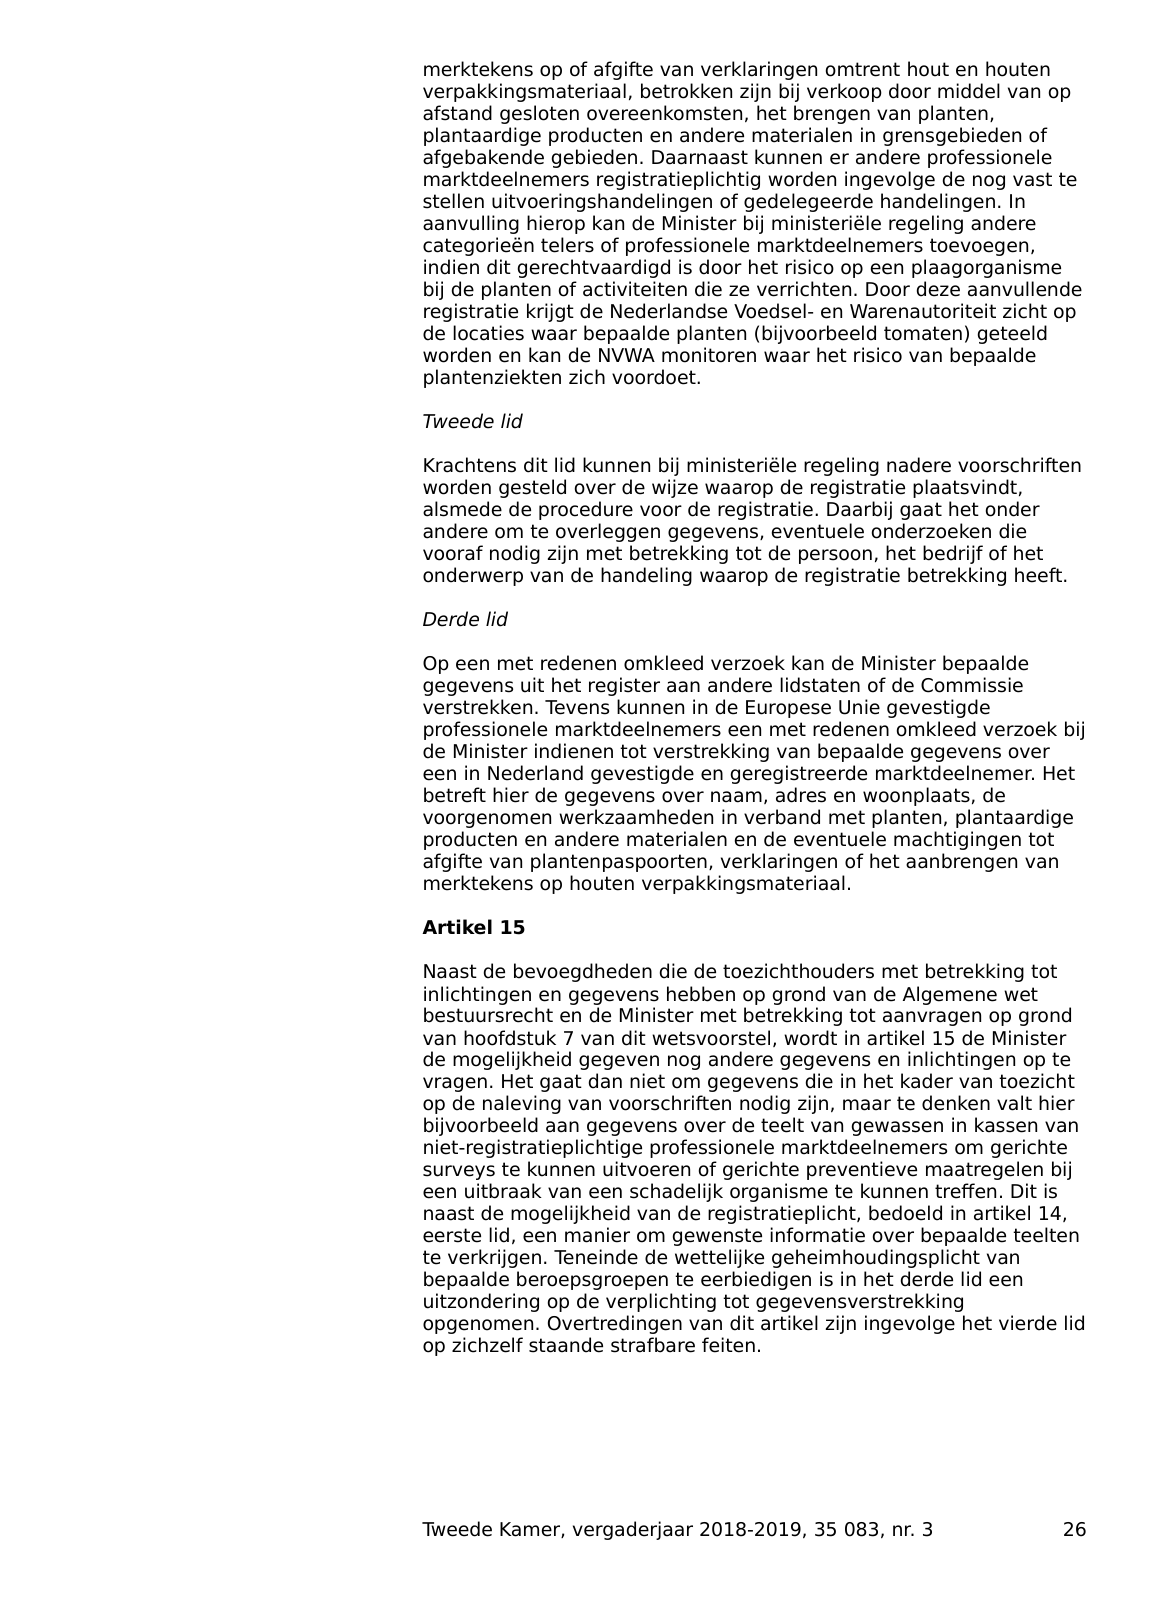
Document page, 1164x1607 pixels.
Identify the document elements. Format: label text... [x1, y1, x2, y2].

text Naast de bevoegdheden die de toezichthouders met betrekking tot inlichtingen en gegevens hebben op grond van de Algemene wet bestuursrecht en de Minister met betrekking tot aanvragen op grond van hoofdstuk 7 van dit wetsvoorstel, wordt in artikel 15 de Minister de mogelijkheid gegeven nog andere gegevens en inlichtingen op te vragen. Het gaat dan niet om gegevens die in het kader van toezicht op de naleving van voorschriften nodig zijn, maar te denken valt hier bijvoorbeeld aan gegevens over de teelt van gewassen in kassen van niet-registratieplichtige professionele marktdeelnemers om gerichte surveys te kunnen uitvoeren of gerichte preventieve maatregelen bij een uitbraak van een schadelijk organisme te kunnen treffen. Dit is naast de mogelijkheid van de registratieplicht, bedoeld in artikel 14, eerste lid, een manier om gewenste informatie over bepaalde teelten te verkrijgen. Teneinde de wettelijke geheimhoudingsplicht van bepaalde beroepsgroepen te eerbiedigen is in het derde lid een uitzondering op de verplichting tot gegevensverstrekking opgenomen. Overtredingen van dit artikel zijn ingevolge het vierde lid op zichzelf staande strafbare feiten. [422, 961, 1087, 1357]
subtitle Derde lid [422, 609, 1087, 631]
text Op een met redenen omkleed verzoek kan de Minister bepaalde gegevens uit het register aan andere lidstaten of de Commissie verstrekken. Tevens kunnen in de Europese Unie gevestigde professionele marktdeelnemers een met redenen omkleed verzoek bij de Minister indienen tot verstrekking van bepaalde gegevens over een in Nederland gevestigde en geregistreerde marktdeelnemer. Het betreft hier de gegevens over naam, adres en woonplaats, de voorgenomen werkzaamheden in verband met planten, plantaardige producten en andere materialen en de eventuele machtigingen tot afgifte van plantenpaspoorten, verklaringen of het aanbrengen van merktekens op houten verpakkingsmateriaal. [422, 653, 1087, 895]
subtitle Tweede lid [422, 411, 1087, 433]
subtitle Artikel 15 [422, 917, 1087, 939]
text Krachtens dit lid kunnen bij ministeriële regeling nadere voorschriften worden gesteld over de wijze waarop de registratie plaatsvindt, alsmede de procedure voor de registratie. Daarbij gaat het onder andere om te overleggen gegevens, eventuele onderzoeken die vooraf nodig zijn met betrekking tot de persoon, het bedrijf of het onderwerp van de handeling waarop de registratie betrekking heeft. [422, 455, 1087, 587]
text merktekens op of afgifte van verklaringen omtrent hout en houten verpakkingsmateriaal, betrokken zijn bij verkoop door middel van op afstand gesloten overeenkomsten, het brengen van planten, plantaardige producten en andere materialen in grensgebieden of afgebakende gebieden. Daarnaast kunnen er andere professionele marktdeelnemers registratieplichtig worden ingevolge de nog vast te stellen uitvoeringshandelingen of gedelegeerde handelingen. In aanvulling hierop kan de Minister bij ministeriële regeling andere categorieën telers of professionele marktdeelnemers toevoegen, indien dit gerechtvaardigd is door het risico op een plaagorganisme bij de planten of activiteiten die ze verrichten. Door deze aanvullende registratie krijgt de Nederlandse Voedsel- en Warenautoriteit zicht op de locaties waar bepaalde planten (bijvoorbeeld tomaten) geteeld worden en kan de NVWA monitoren waar het risico van bepaalde plantenziekten zich voordoet. [422, 59, 1087, 389]
